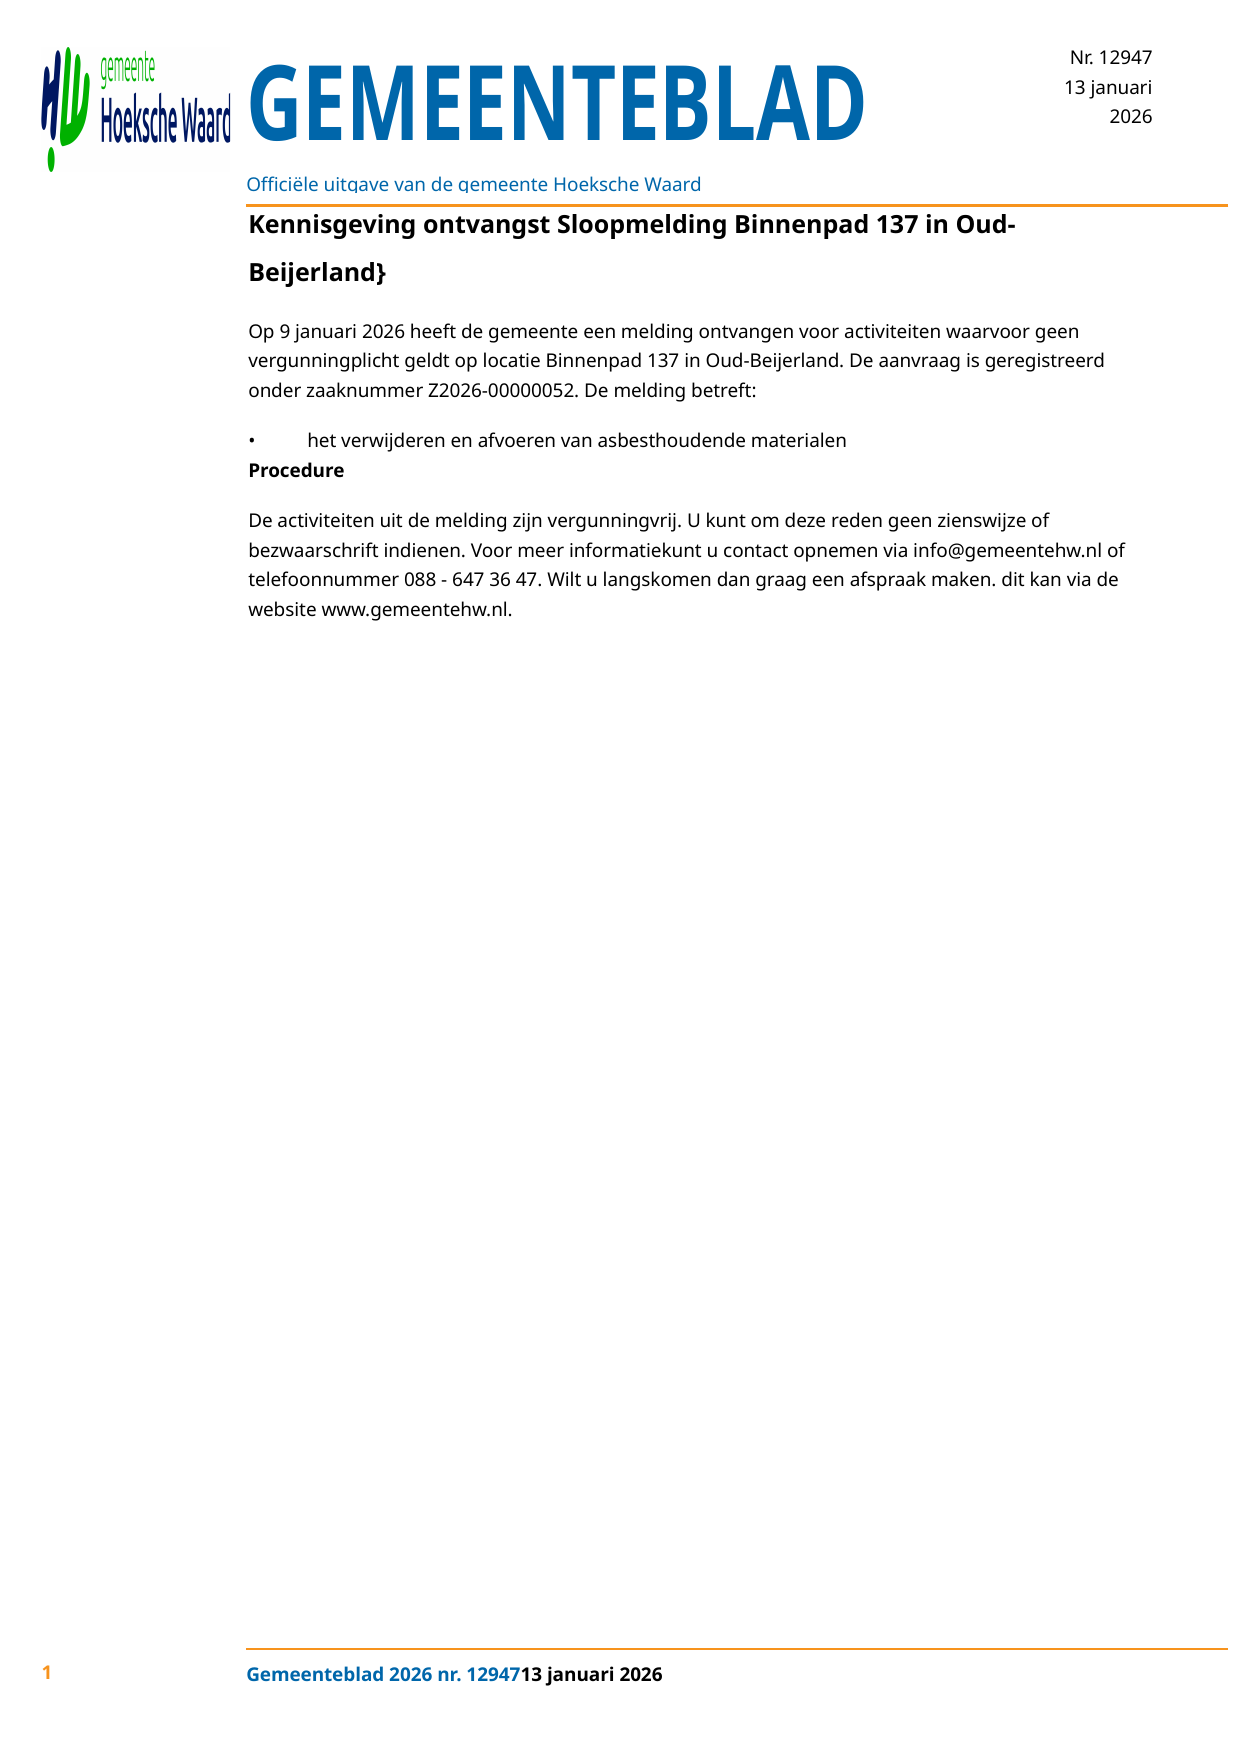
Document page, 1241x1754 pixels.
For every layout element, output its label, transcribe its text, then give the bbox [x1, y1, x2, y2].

text Kennisgeving ontvangst Sloopmelding Binnenpad 137 in Oud-Beijerland} [248, 207, 1152, 288]
picture [41, 47, 231, 172]
list het verwijderen en afvoeren van asbesthoudende materialen [248, 427, 1152, 453]
text Procedure [248, 457, 1152, 483]
text De activiteiten uit de melding zijn vergunningvrij. U kunt om deze reden geen zienswijze of bezwaarschrift indienen. Voor meer informatiekunt u contact opnemen via info@gemeentehw.nl of telefoonnummer 088 - 647 36 47. Wilt u langskomen dan graag een afspraak maken. dit kan via de website www.gemeentehw.nl. [248, 507, 1152, 622]
text Op 9 januari 2026 heeft de gemeente een melding ontvangen voor activiteiten waarvoor geen vergunningplicht geldt op locatie Binnenpad 137 in Oud-Beijerland. De aanvraag is geregistreerd onder zaaknummer Z2026-00000052. De melding betreft: [248, 318, 1152, 403]
